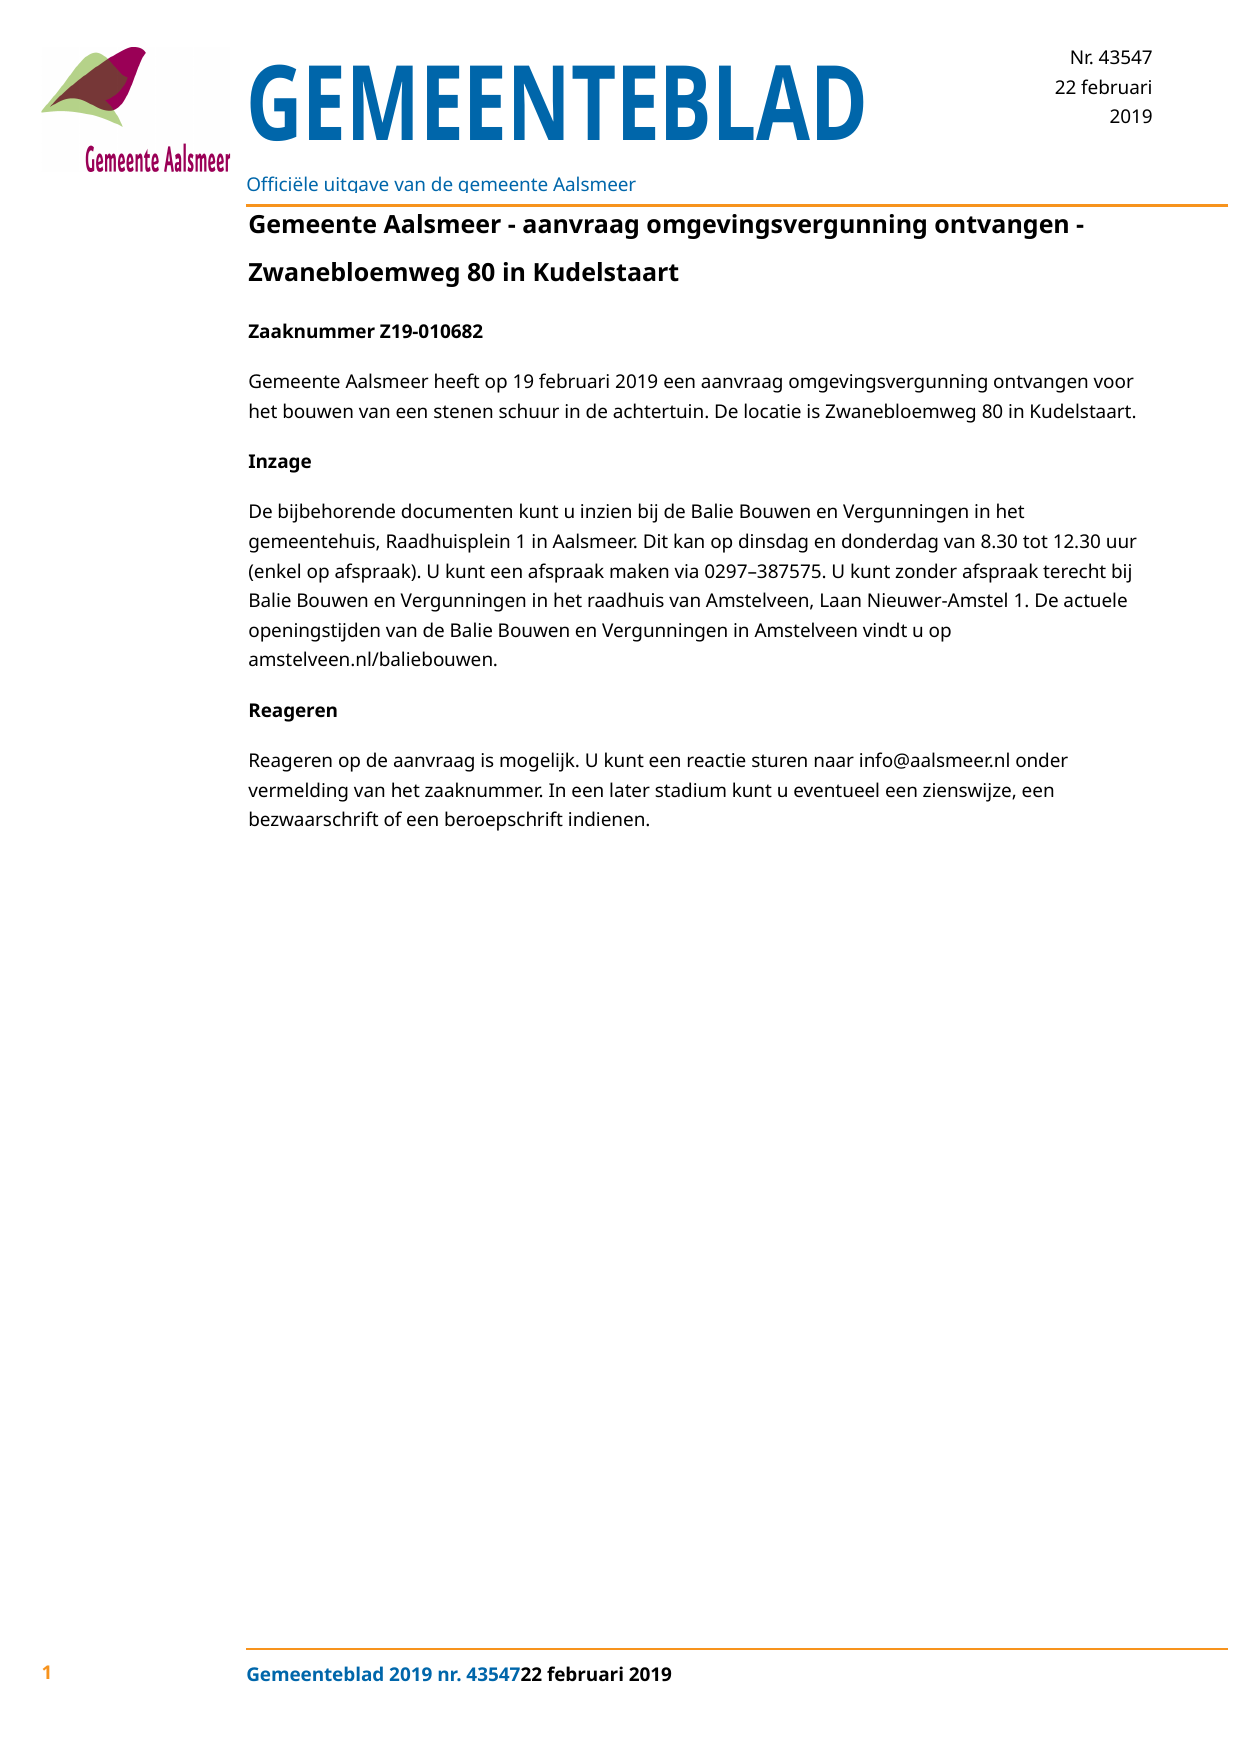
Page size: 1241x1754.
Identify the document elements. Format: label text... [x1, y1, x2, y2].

text Inzage [248, 448, 1152, 474]
text Reageren op de aanvraag is mogelijk. U kunt een reactie sturen naar info@aalsmeer.nl onder vermelding van het zaaknummer. In een later stadium kunt u eventueel een zienswijze, een bezwaarschrift of een beroepschrift indienen. [248, 747, 1152, 832]
text Gemeente Aalsmeer - aanvraag omgevingsvergunning ontvangen - Zwanebloemweg 80 in Kudelstaart [248, 207, 1152, 288]
text Gemeente Aalsmeer heeft op 19 februari 2019 een aanvraag omgevingsvergunning ontvangen voor het bouwen van een stenen schuur in de achtertuin. De locatie is Zwanebloemweg 80 in Kudelstaart. [248, 368, 1152, 424]
text Zaaknummer Z19-010682 [248, 318, 1152, 344]
picture [41, 47, 231, 172]
text Reageren [248, 697, 1152, 723]
text De bijbehorende documenten kunt u inzien bij de Balie Bouwen en Vergunningen in het gemeentehuis, Raadhuisplein 1 in Aalsmeer. Dit kan op dinsdag en donderdag van 8.30 tot 12.30 uur (enkel op afspraak). U kunt een afspraak maken via 0297–387575. U kunt zonder afspraak terecht bij Balie Bouwen en Vergunningen in het raadhuis van Amstelveen, Laan Nieuwer-Amstel 1. De actuele openingstijden van de Balie Bouwen en Vergunningen in Amstelveen vindt u op amstelveen.nl/baliebouwen. [248, 499, 1152, 672]
